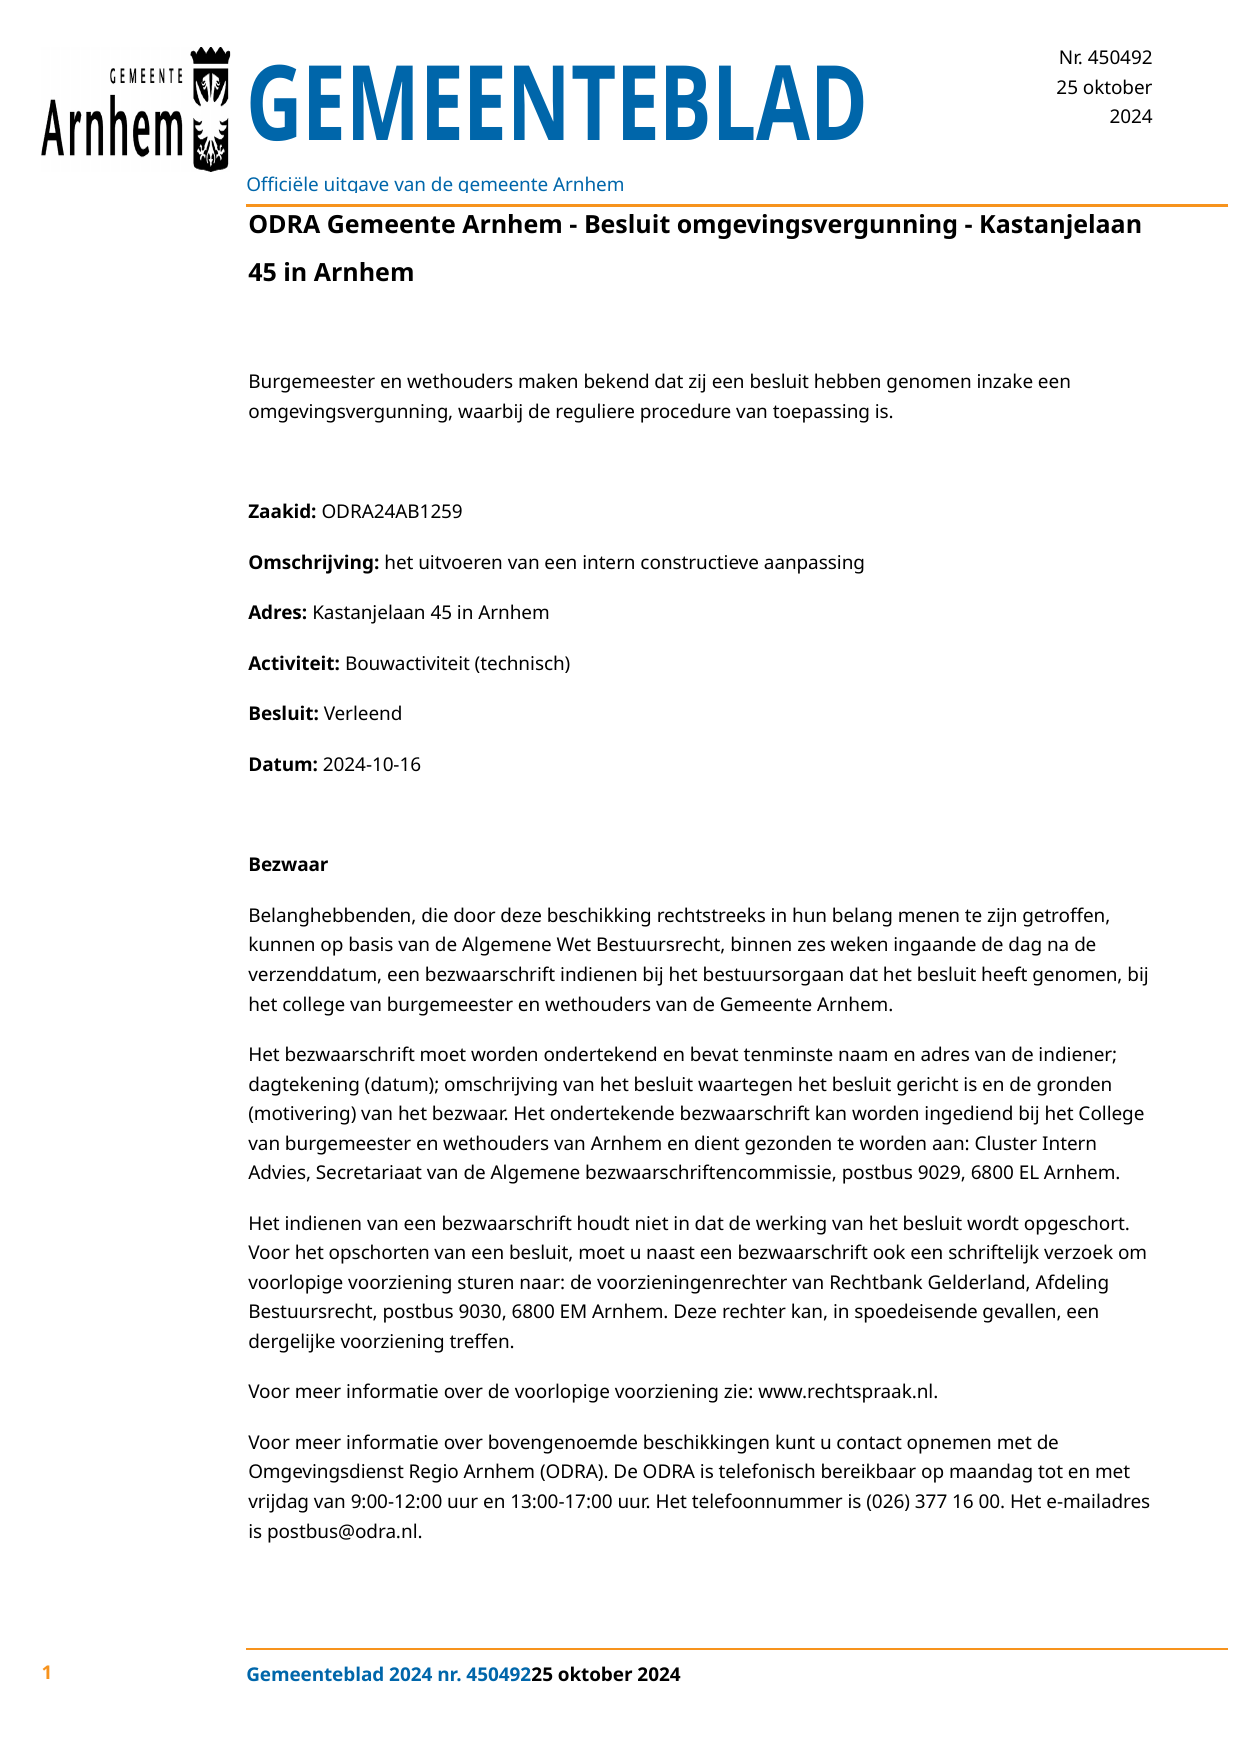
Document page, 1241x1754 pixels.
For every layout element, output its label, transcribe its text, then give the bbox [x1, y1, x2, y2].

text Omschrijving: het uitvoeren van een intern constructieve aanpassing [248, 549, 1152, 575]
text Activiteit: Bouwactiviteit (technisch) [248, 650, 1152, 676]
text Zaakid: ODRA24AB1259 [248, 499, 1152, 524]
text Bezwaar [248, 852, 1152, 877]
text Voor meer informatie over bovengenoemde beschikkingen kunt u contact opnemen met de Omgevingsdienst Regio Arnhem (ODRA). De ODRA is telefonisch bereikbaar op maandag tot en met vrijdag van 9:00-12:00 uur en 13:00-17:00 uur. Het telefoonnummer is (026) 377 16 00. Het e-mailadres is postbus@odra.nl. [248, 1429, 1152, 1544]
text ODRA Gemeente Arnhem - Besluit omgevingsvergunning - Kastanjelaan 45 in Arnhem [248, 207, 1152, 288]
text Het indienen van een bezwaarschrift houdt niet in dat de werking van het besluit wordt opgeschort. Voor het opschorten van een besluit, moet u naast een bezwaarschrift ook een schriftelijk verzoek om voorlopige voorziening sturen naar: de voorzieningenrechter van Rechtbank Gelderland, Afdeling Bestuursrecht, postbus 9030, 6800 EM Arnhem. Deze rechter kan, in spoedeisende gevallen, een dergelijke voorziening treffen. [248, 1210, 1152, 1354]
picture [41, 47, 231, 172]
text Het bezwaarschrift moet worden ondertekend en bevat tenminste naam en adres van de indiener; dagtekening (datum); omschrijving van het besluit waartegen het besluit gericht is en de gronden (motivering) van het bezwaar. Het ondertekende bezwaarschrift kan worden ingediend bij het College van burgemeester en wethouders van Arnhem en dient gezonden te worden aan: Cluster Intern Advies, Secretariaat van de Algemene bezwaarschriftencommissie, postbus 9029, 6800 EL Arnhem. [248, 1041, 1152, 1185]
text Besluit: Verleend [248, 700, 1152, 726]
text Adres: Kastanjelaan 45 in Arnhem [248, 599, 1152, 625]
text Belanghebbenden, die door deze beschikking rechtstreeks in hun belang menen te zijn getroffen, kunnen op basis van de Algemene Wet Bestuursrecht, binnen zes weken ingaande de dag na de verzenddatum, een bezwaarschrift indienen bij het bestuursorgaan dat het besluit heeft genomen, bij het college van burgemeester en wethouders van de Gemeente Arnhem. [248, 902, 1152, 1017]
text Datum: 2024-10-16 [248, 751, 1152, 777]
text Burgemeester en wethouders maken bekend dat zij een besluit hebben genomen inzake een omgevingsvergunning, waarbij de reguliere procedure van toepassing is. [248, 368, 1152, 424]
text Voor meer informatie over de voorlopige voorziening zie: www.rechtspraak.nl. [248, 1379, 1152, 1404]
